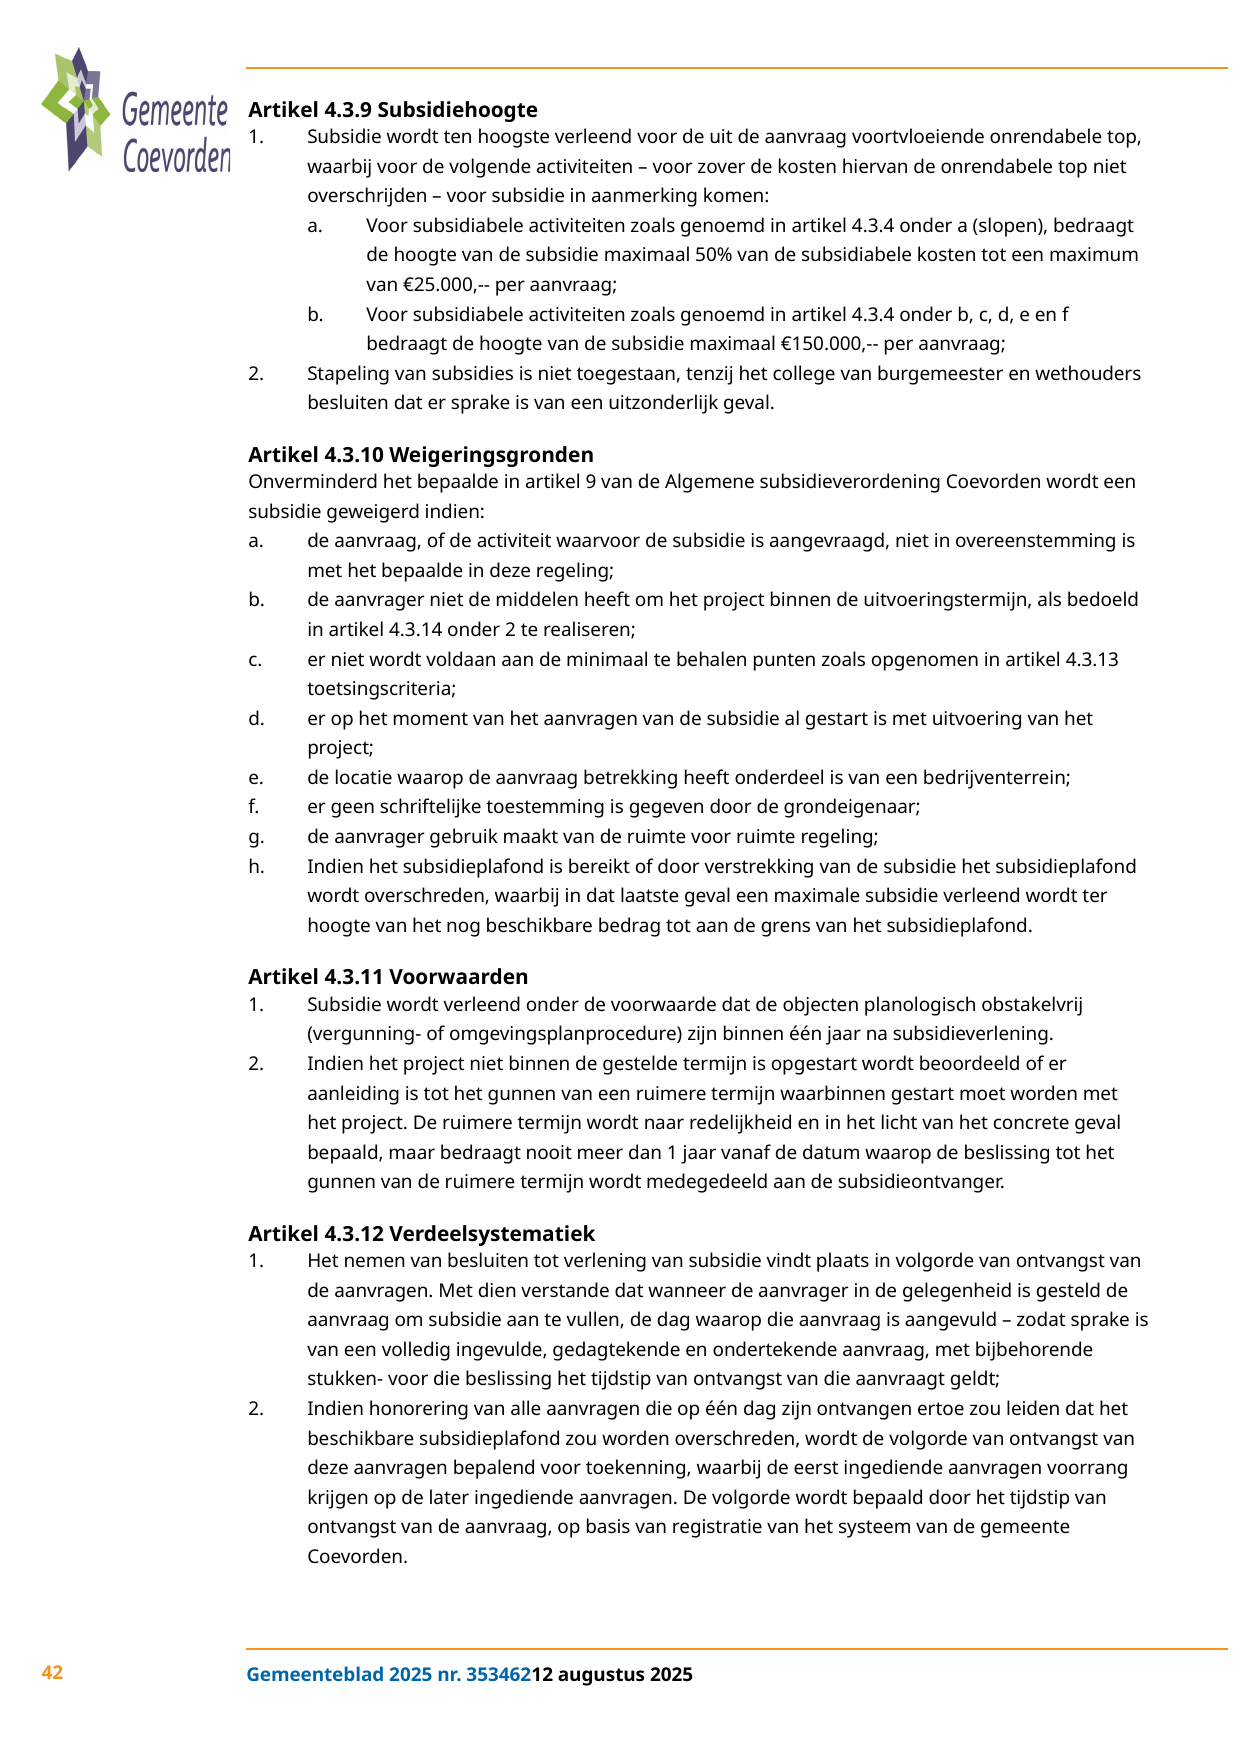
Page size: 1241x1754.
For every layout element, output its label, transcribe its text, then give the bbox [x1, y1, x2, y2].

text Onverminderd het bepaalde in artikel 9 van de Algemene subsidieverordening Coevorden wordt een subsidie geweigerd indien: [248, 468, 1152, 524]
picture [41, 47, 231, 172]
list er op het moment van het aanvragen van de subsidie al gestart is met uitvoering van het project; [248, 705, 1152, 760]
list de locatie waarop de aanvraag betrekking heeft onderdeel is van een bedrijventerrein; [248, 764, 1152, 790]
list de aanvrager gebruik maakt van de ruimte voor ruimte regeling; [248, 823, 1152, 849]
list Voor subsidiabele activiteiten zoals genoemd in artikel 4.3.4 onder a (slopen), bedraagt de hoogte van de subsidie maximaal 50% van de subsidiabele kosten tot een maximum van €25.000,-- per aanvraag; [307, 212, 1152, 297]
text Artikel 4.3.11 Voorwaarden [248, 962, 1152, 991]
text Artikel 4.3.12 Verdeelsystematiek [248, 1219, 1152, 1247]
list Voor subsidiabele activiteiten zoals genoemd in artikel 4.3.4 onder b, c, d, e en f bedraagt de hoogte van de subsidie maximaal €150.000,-- per aanvraag; [307, 301, 1152, 356]
list er geen schriftelijke toestemming is gegeven door de grondeigenaar; [248, 794, 1152, 819]
list Stapeling van subsidies is niet toegestaan, tenzij het college van burgemeester en wethouders besluiten dat er sprake is van een uitzonderlijk geval. [248, 360, 1152, 415]
list Subsidie wordt ten hoogste verleend voor de uit de aanvraag voortvloeiende onrendabele top, waarbij voor de volgende activiteiten – voor zover de kosten hiervan de onrendabele top niet overschrijden – voor subsidie in aanmerking komen: [248, 123, 1152, 208]
list de aanvraag, of de activiteit waarvoor de subsidie is aangevraagd, niet in overeenstemming is met het bepaalde in deze regeling; [248, 527, 1152, 583]
list er niet wordt voldaan aan de minimaal te behalen punten zoals opgenomen in artikel 4.3.13 toetsingscriteria; [248, 646, 1152, 701]
list Subsidie wordt verleend onder de voorwaarde dat de objecten planologisch obstakelvrij (vergunning- of omgevingsplanprocedure) zijn binnen één jaar na subsidieverlening. [248, 991, 1152, 1046]
text Artikel 4.3.9 Subsidiehoogte [248, 95, 1152, 123]
list Indien het subsidieplafond is bereikt of door verstrekking van de subsidie het subsidieplafond wordt overschreden, waarbij in dat laatste geval een maximale subsidie verleend wordt ter hoogte van het nog beschikbare bedrag tot aan de grens van het subsidieplafond. [248, 853, 1152, 938]
list Indien het project niet binnen de gestelde termijn is opgestart wordt beoordeeld of er aanleiding is tot het gunnen van een ruimere termijn waarbinnen gestart moet worden met het project. De ruimere termijn wordt naar redelijkheid en in het licht van het concrete geval bepaald, maar bedraagt nooit meer dan 1 jaar vanaf de datum waarop de beslissing tot het gunnen van de ruimere termijn wordt medegedeeld aan de subsidieontvanger. [248, 1050, 1152, 1194]
list Indien honorering van alle aanvragen die op één dag zijn ontvangen ertoe zou leiden dat het beschikbare subsidieplafond zou worden overschreden, wordt de volgorde van ontvangst van deze aanvragen bepalend voor toekenning, waarbij de eerst ingediende aanvragen voorrang krijgen op de later ingediende aanvragen. De volgorde wordt bepaald door het tijdstip van ontvangst van de aanvraag, op basis van registratie van het systeem van de gemeente Coevorden. [248, 1395, 1152, 1569]
text Artikel 4.3.10 Weigeringsgronden [248, 440, 1152, 468]
list de aanvrager niet de middelen heeft om het project binnen de uitvoeringstermijn, als bedoeld in artikel 4.3.14 onder 2 te realiseren; [248, 587, 1152, 642]
list Het nemen van besluiten tot verlening van subsidie vindt plaats in volgorde van ontvangst van de aanvragen. Met dien verstande dat wanneer de aanvrager in de gelegenheid is gesteld de aanvraag om subsidie aan te vullen, de dag waarop die aanvraag is aangevuld – zodat sprake is van een volledig ingevulde, gedagtekende en ondertekende aanvraag, met bijbehorende stukken- voor die beslissing het tijdstip van ontvangst van die aanvraagt geldt; [248, 1247, 1152, 1391]
